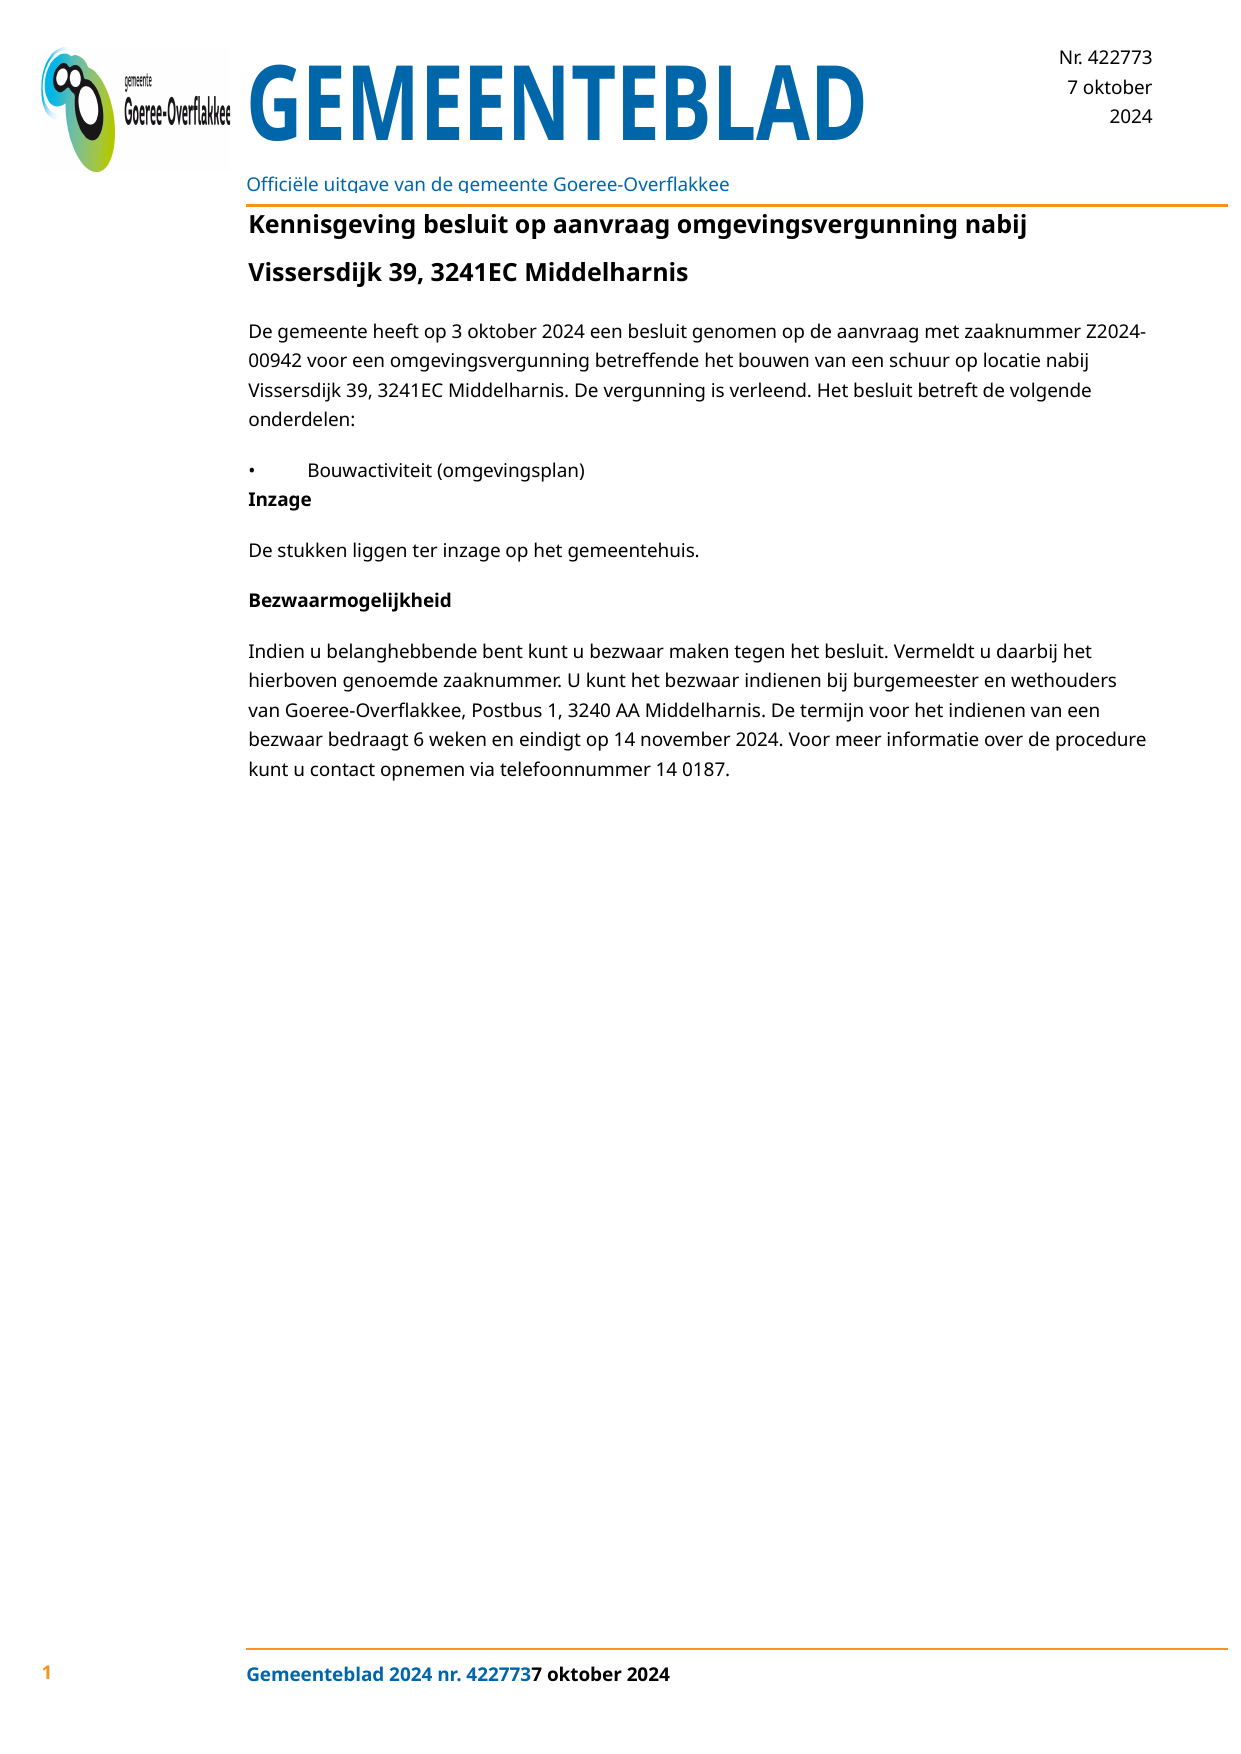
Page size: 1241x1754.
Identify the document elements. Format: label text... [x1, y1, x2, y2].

text De stukken liggen ter inzage op het gemeentehuis. [248, 537, 1152, 563]
text Bezwaarmogelijkheid [248, 587, 1152, 613]
text Inzage [248, 487, 1152, 512]
text Indien u belanghebbende bent kunt u bezwaar maken tegen het besluit. Vermeldt u daarbij het hierboven genoemde zaaknummer. U kunt het bezwaar indienen bij burgemeester en wethouders van Goeree-Overflakkee, Postbus 1, 3240 AA Middelharnis. De termijn voor het indienen van een bezwaar bedraagt 6 weken en eindigt op 14 november 2024. Voor meer informatie over de procedure kunt u contact opnemen via telefoonnummer 14 0187. [248, 638, 1152, 782]
text Kennisgeving besluit op aanvraag omgevingsvergunning nabij Vissersdijk 39, 3241EC Middelharnis [248, 207, 1152, 288]
list Bouwactiviteit (omgevingsplan) [248, 457, 1152, 483]
picture [41, 47, 231, 172]
text De gemeente heeft op 3 oktober 2024 een besluit genomen op de aanvraag met zaaknummer Z2024-00942 voor een omgevingsvergunning betreffende het bouwen van een schuur op locatie nabij Vissersdijk 39, 3241EC Middelharnis. De vergunning is verleend. Het besluit betreft de volgende onderdelen: [248, 318, 1152, 432]
